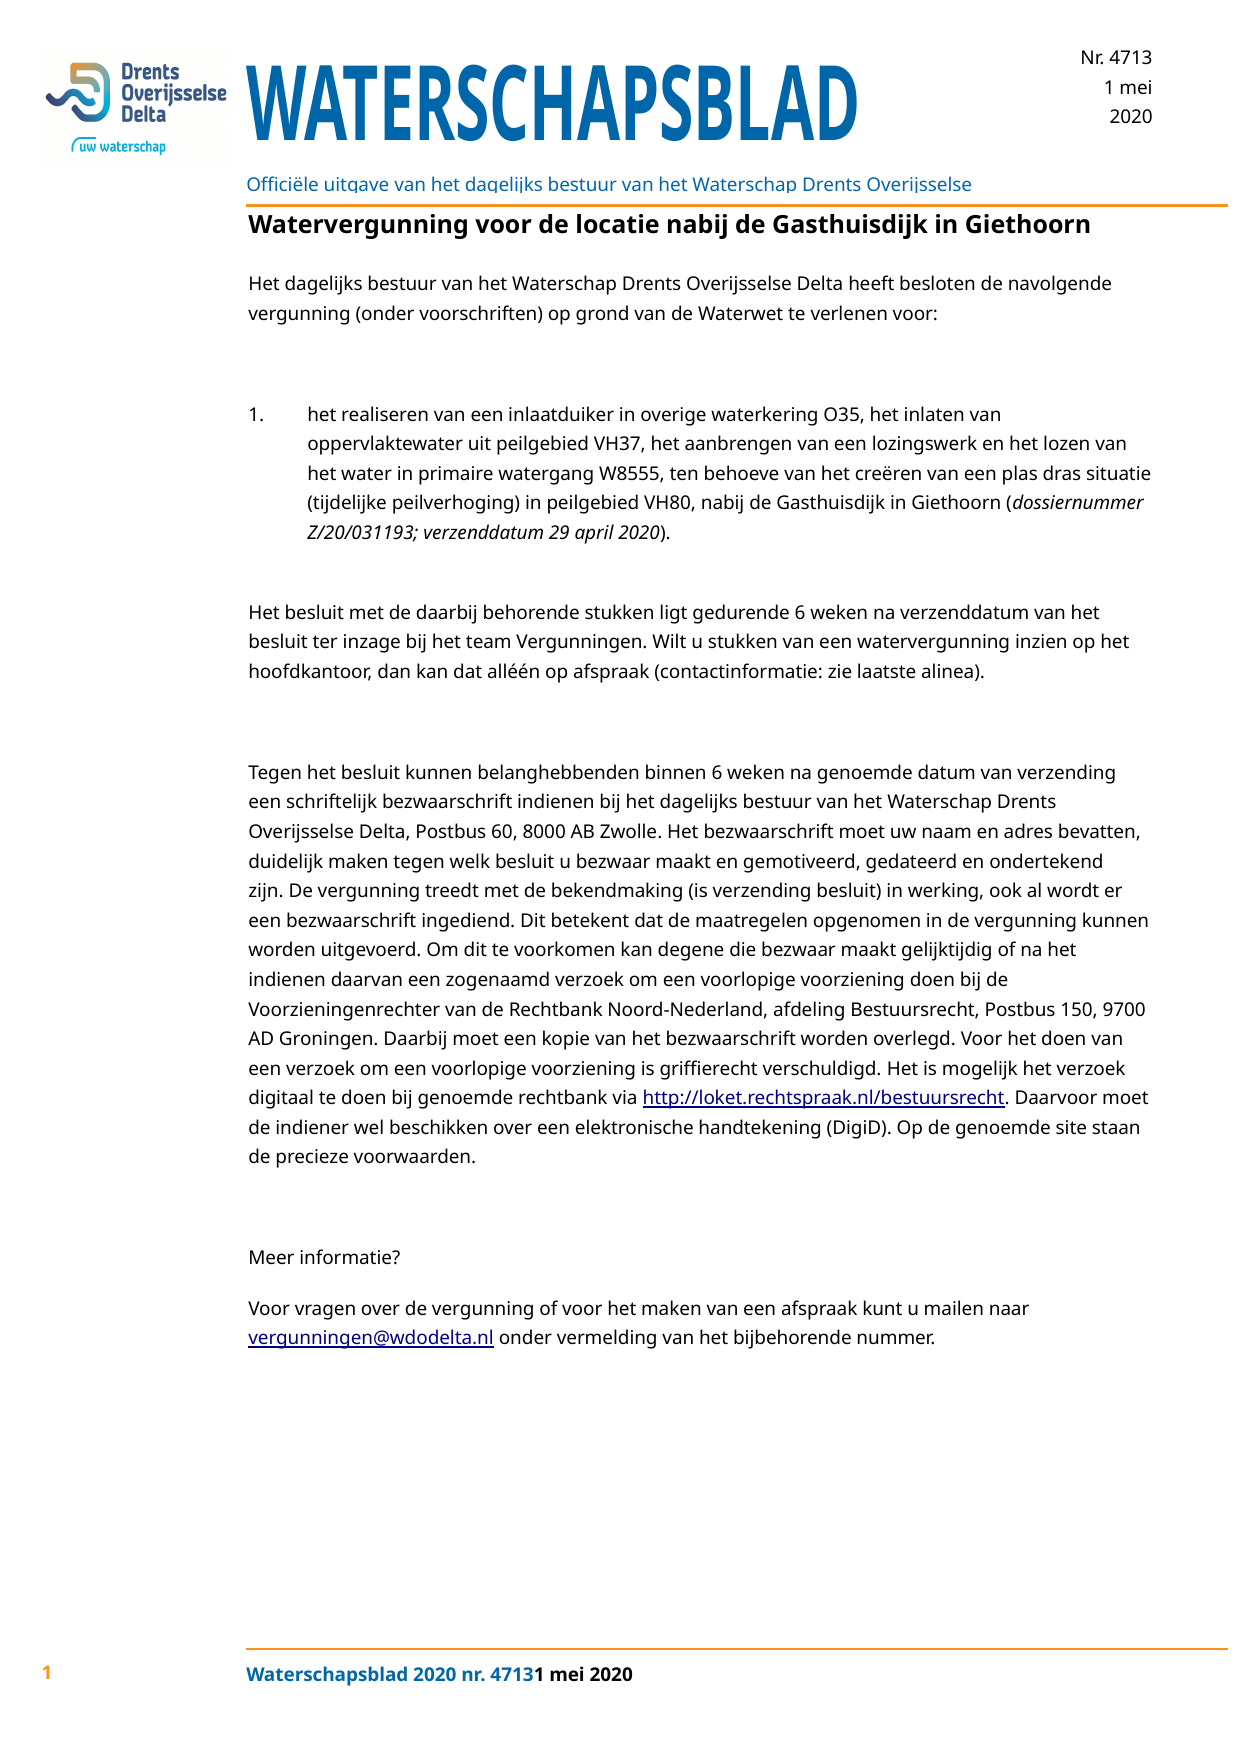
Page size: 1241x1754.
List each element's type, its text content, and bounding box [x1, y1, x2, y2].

list het realiseren van een inlaatduiker in overige waterkering O35, het inlaten van oppervlaktewater uit peilgebied VH37, het aanbrengen van een lozingswerk en het lozen van het water in primaire watergang W8555, ten behoeve van het creëren van een plas dras situatie (tijdelijke peilverhoging) in peilgebied VH80, nabij de Gasthuisdijk in Giethoorn (dossiernummer Z/20/031193; verzenddatum 29 april 2020). [248, 401, 1152, 545]
text Het dagelijks bestuur van het Waterschap Drents Overijsselse Delta heeft besloten de navolgende vergunning (onder voorschriften) op grond van de Waterwet te verlenen voor: [248, 270, 1152, 326]
picture [41, 47, 231, 172]
text Voor vragen over de vergunning of voor het maken van een afspraak kunt u mailen naar vergunningen@wdodelta.nl onder vermelding van het bijbehorende nummer. [248, 1295, 1152, 1350]
text Het besluit met de daarbij behorende stukken ligt gedurende 6 weken na verzenddatum van het besluit ter inzage bij het team Vergunningen. Wilt u stukken van een watervergunning inzien op het hoofdkantoor, dan kan dat alléén op afspraak (contactinformatie: zie laatste alinea). [248, 599, 1152, 684]
text Tegen het besluit kunnen belanghebbenden binnen 6 weken na genoemde datum van verzending een schriftelijk bezwaarschrift indienen bij het dagelijks bestuur van het Waterschap Drents Overijsselse Delta, Postbus 60, 8000 AB Zwolle. Het bezwaarschrift moet uw naam en adres bevatten, duidelijk maken tegen welk besluit u bezwaar maakt en gemotiveerd, gedateerd en ondertekend zijn. De vergunning treedt met de bekendmaking (is verzending besluit) in werking, ook al wordt er een bezwaarschrift ingediend. Dit betekent dat de maatregelen opgenomen in de vergunning kunnen worden uitgevoerd. Om dit te voorkomen kan degene die bezwaar maakt gelijktijdig of na het indienen daarvan een zogenaamd verzoek om een voorlopige voorziening doen bij de Voorzieningenrechter van de Rechtbank Noord-Nederland, afdeling Bestuursrecht, Postbus 150, 9700 AD Groningen. Daarbij moet een kopie van het bezwaarschrift worden overlegd. Voor het doen van een verzoek om een voorlopige voorziening is griffierecht verschuldigd. Het is mogelijk het verzoek digitaal te doen bij genoemde rechtbank via http://loket.rechtspraak.nl/bestuursrecht. Daarvoor moet de indiener wel beschikken over een elektronische handtekening (DigiD). Op de genoemde site staan de precieze voorwaarden. [248, 759, 1152, 1169]
text Watervergunning voor de locatie nabij de Gasthuisdijk in Giethoorn [248, 207, 1152, 241]
text Meer informatie? [248, 1244, 1152, 1270]
